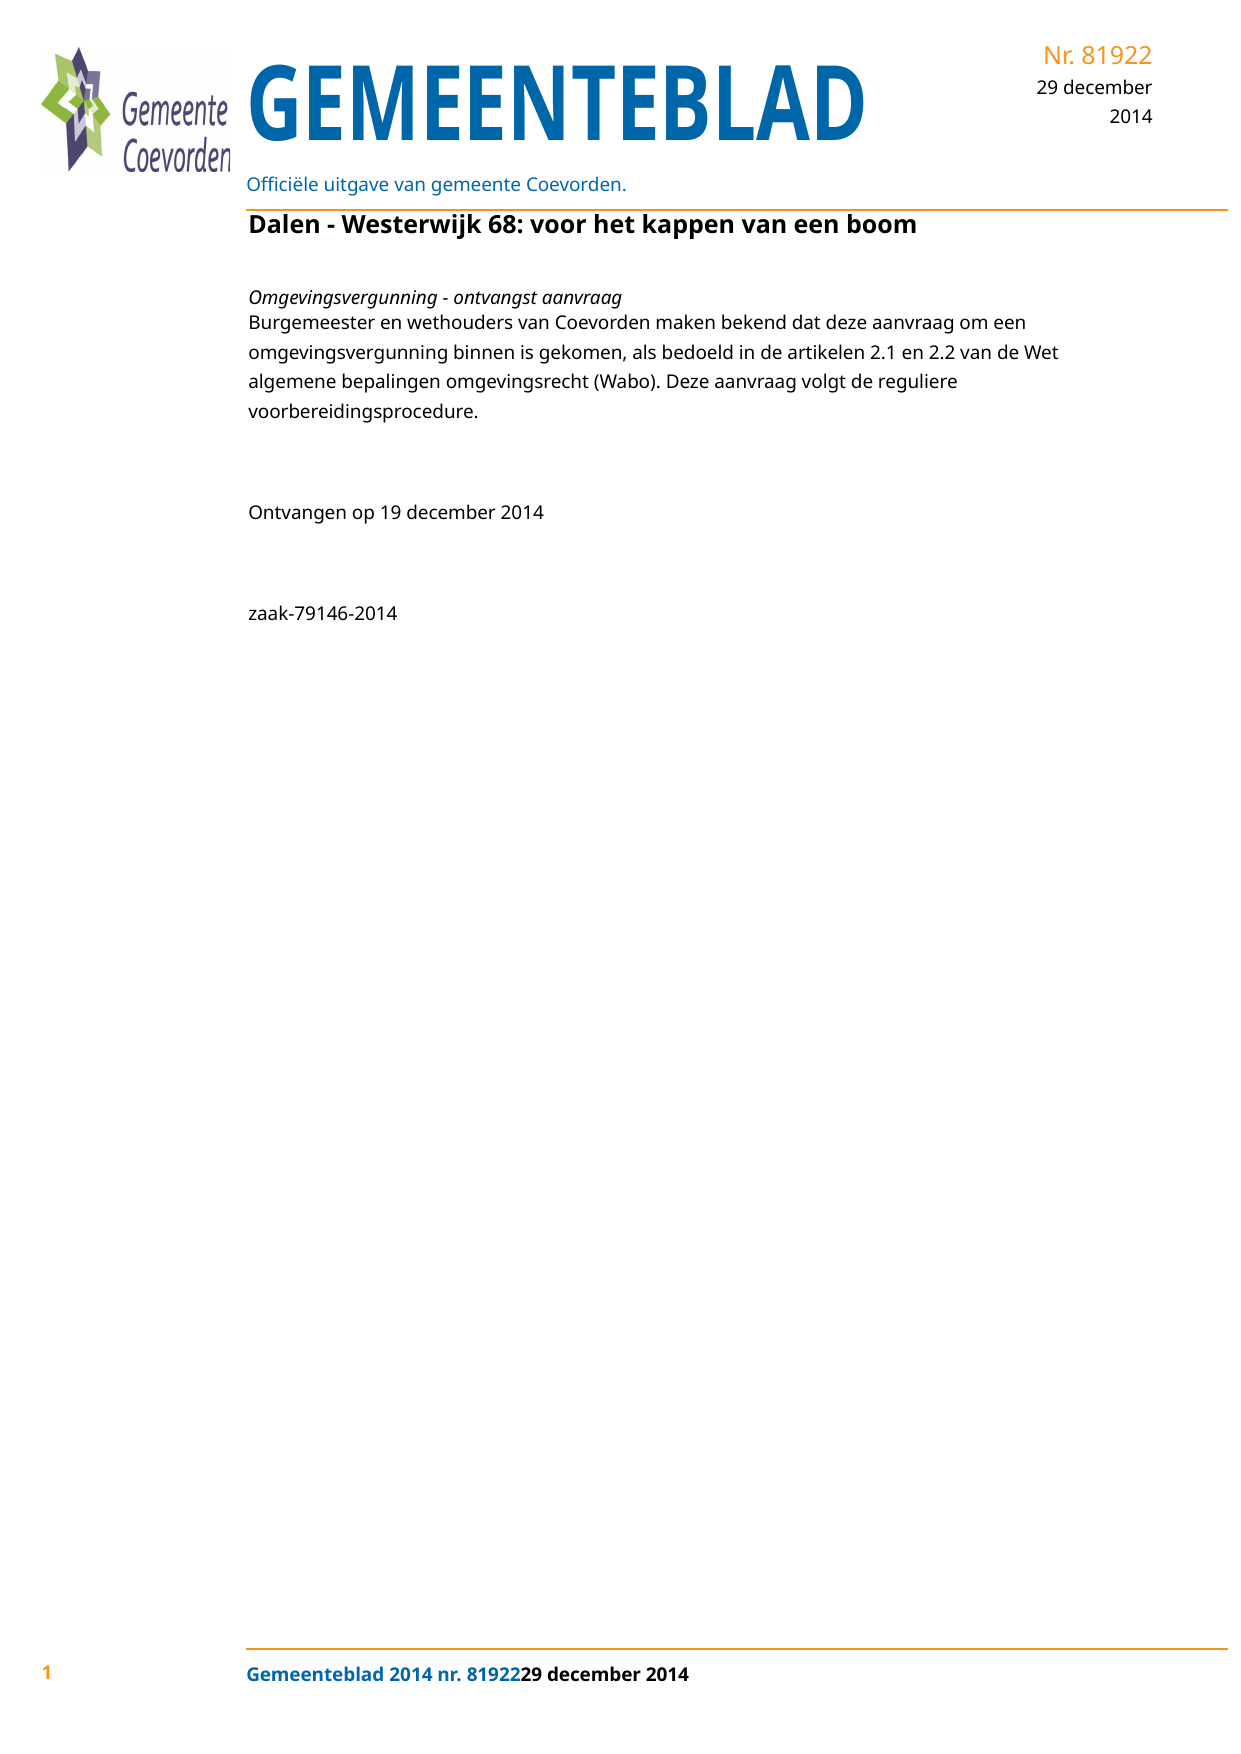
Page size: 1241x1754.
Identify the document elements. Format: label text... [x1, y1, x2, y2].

text zaak-79146-2014 [248, 600, 1152, 626]
text Dalen - Westerwijk 68: voor het kappen van een boom [248, 211, 1152, 241]
text Burgemeester en wethouders van Coevorden maken bekend dat deze aanvraag om een omgevingsvergunning binnen is gekomen, als bedoeld in de artikelen 2.1 en 2.2 van de Wet algemene bepalingen omgevingsrecht (Wabo). Deze aanvraag volgt de reguliere voorbereidingsprocedure. [248, 309, 1152, 424]
picture [41, 47, 231, 172]
text Omgevingsvergunning - ontvangst aanvraag [248, 284, 1152, 309]
text Ontvangen op 19 december 2014 [248, 499, 1152, 525]
